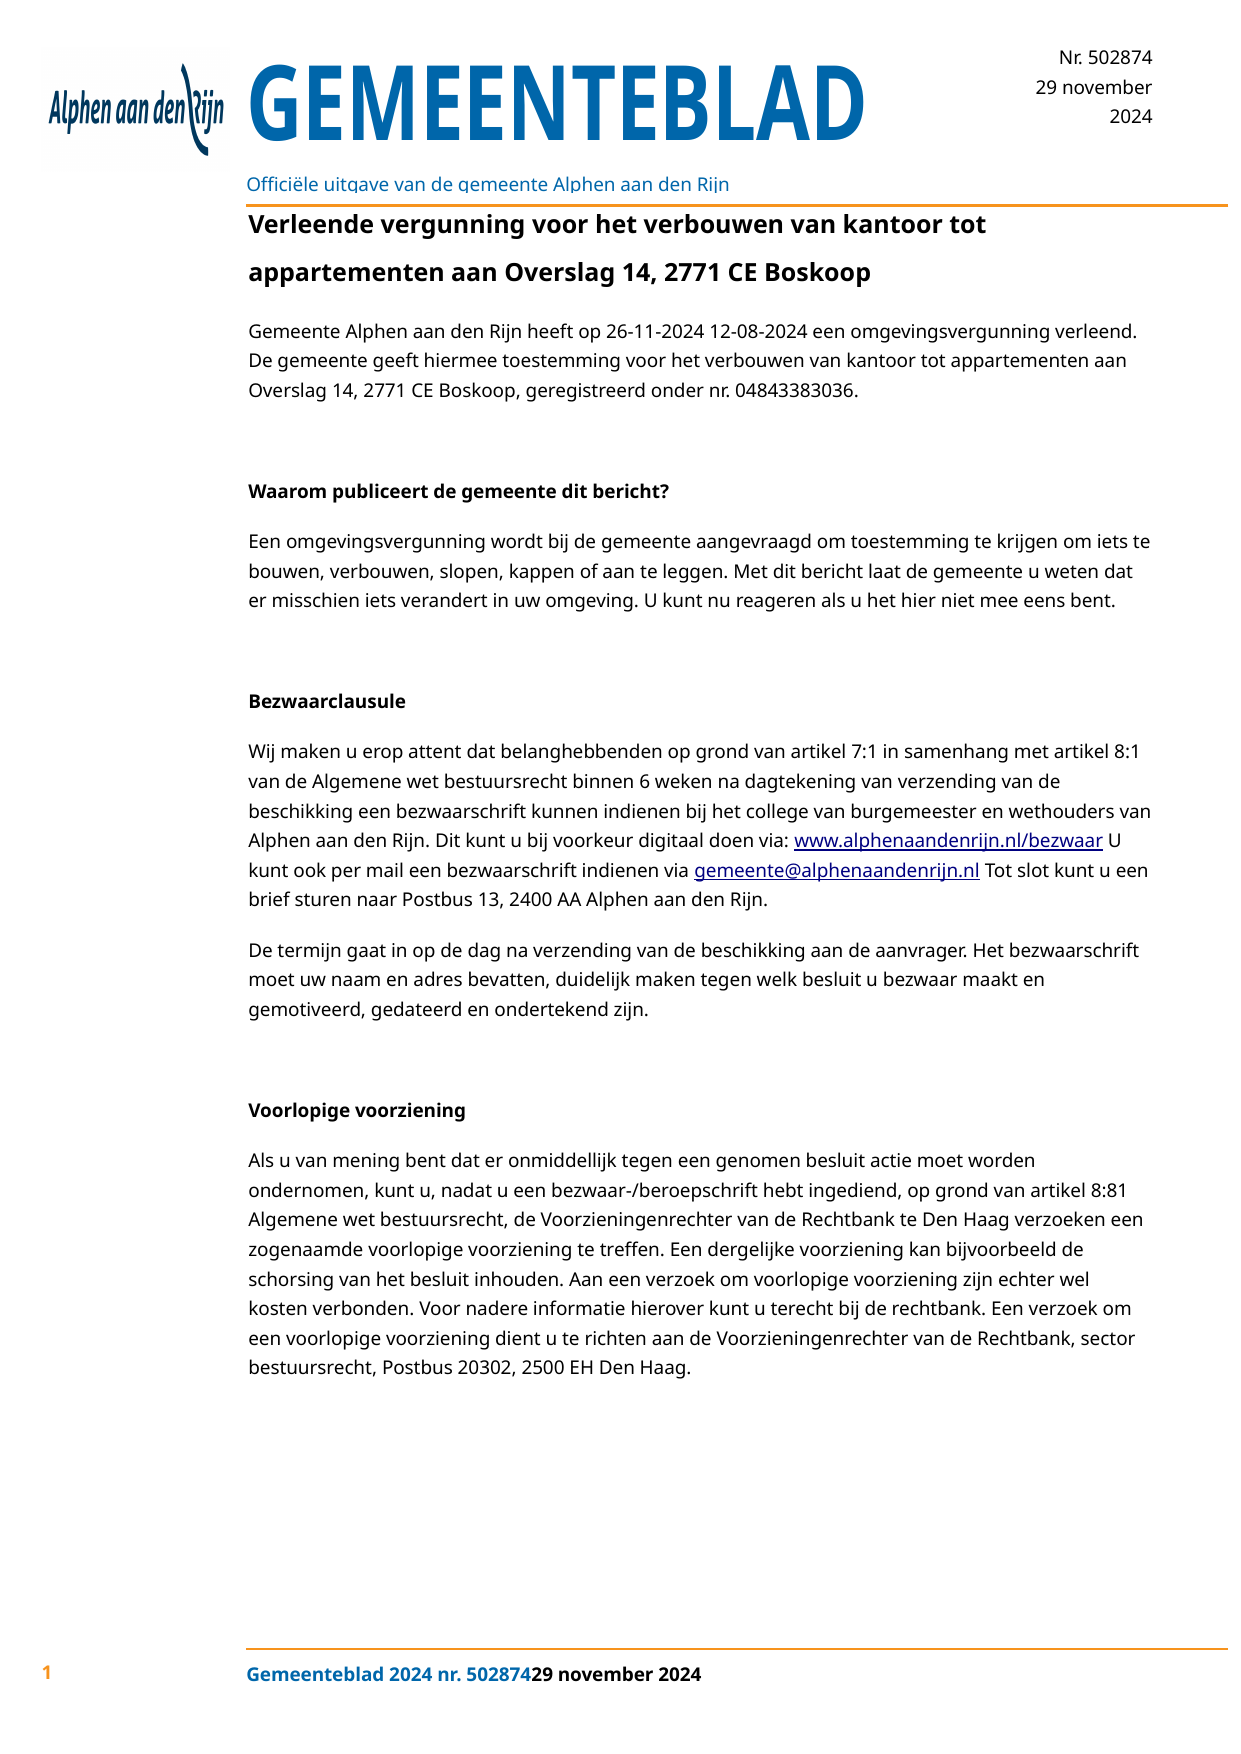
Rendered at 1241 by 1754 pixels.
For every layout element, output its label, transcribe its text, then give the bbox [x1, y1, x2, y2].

text De termijn gaat in op de dag na verzending van de beschikking aan de aanvrager. Het bezwaarschrift moet uw naam en adres bevatten, duidelijk maken tegen welk besluit u bezwaar maakt en gemotiveerd, gedateerd en ondertekend zijn. [248, 937, 1152, 1022]
text Verleende vergunning voor het verbouwen van kantoor tot appartementen aan Overslag 14, 2771 CE Boskoop [248, 207, 1152, 288]
text Waarom publiceert de gemeente dit bericht? [248, 478, 1152, 504]
text Als u van mening bent dat er onmiddellijk tegen een genomen besluit actie moet worden ondernomen, kunt u, nadat u een bezwaar-/beroepschrift hebt ingediend, op grond van artikel 8:81 Algemene wet bestuursrecht, de Voorzieningenrechter van de Rechtbank te Den Haag verzoeken een zogenaamde voorlopige voorziening te treffen. Een dergelijke voorziening kan bijvoorbeeld de schorsing van het besluit inhouden. Aan een verzoek om voorlopige voorziening zijn echter wel kosten verbonden. Voor nadere informatie hierover kunt u terecht bij de rechtbank. Een verzoek om een voorlopige voorziening dient u te richten aan de Voorzieningenrechter van de Rechtbank, sector bestuursrecht, Postbus 20302, 2500 EH Den Haag. [248, 1147, 1152, 1380]
text Voorlopige voorziening [248, 1097, 1152, 1123]
text Een omgevingsvergunning wordt bij de gemeente aangevraagd om toestemming te krijgen om iets te bouwen, verbouwen, slopen, kappen of aan te leggen. Met dit bericht laat de gemeente u weten dat er misschien iets verandert in uw omgeving. U kunt nu reageren als u het hier niet mee eens bent. [248, 528, 1152, 613]
text Bezwaarclausule [248, 688, 1152, 714]
picture [41, 47, 231, 172]
text Gemeente Alphen aan den Rijn heeft op 26-11-2024 12-08-2024 een omgevingsvergunning verleend. De gemeente geeft hiermee toestemming voor het verbouwen van kantoor tot appartementen aan Overslag 14, 2771 CE Boskoop, geregistreerd onder nr. 04843383036. [248, 318, 1152, 403]
text Wij maken u erop attent dat belanghebbenden op grond van artikel 7:1 in samenhang met artikel 8:1 van de Algemene wet bestuursrecht binnen 6 weken na dagtekening van verzending van de beschikking een bezwaarschrift kunnen indienen bij het college van burgemeester en wethouders van Alphen aan den Rijn. Dit kunt u bij voorkeur digitaal doen via: www.alphenaandenrijn.nl/bezwaar U kunt ook per mail een bezwaarschrift indienen via gemeente@alphenaandenrijn.nl Tot slot kunt u een brief sturen naar Postbus 13, 2400 AA Alphen aan den Rijn. [248, 739, 1152, 912]
